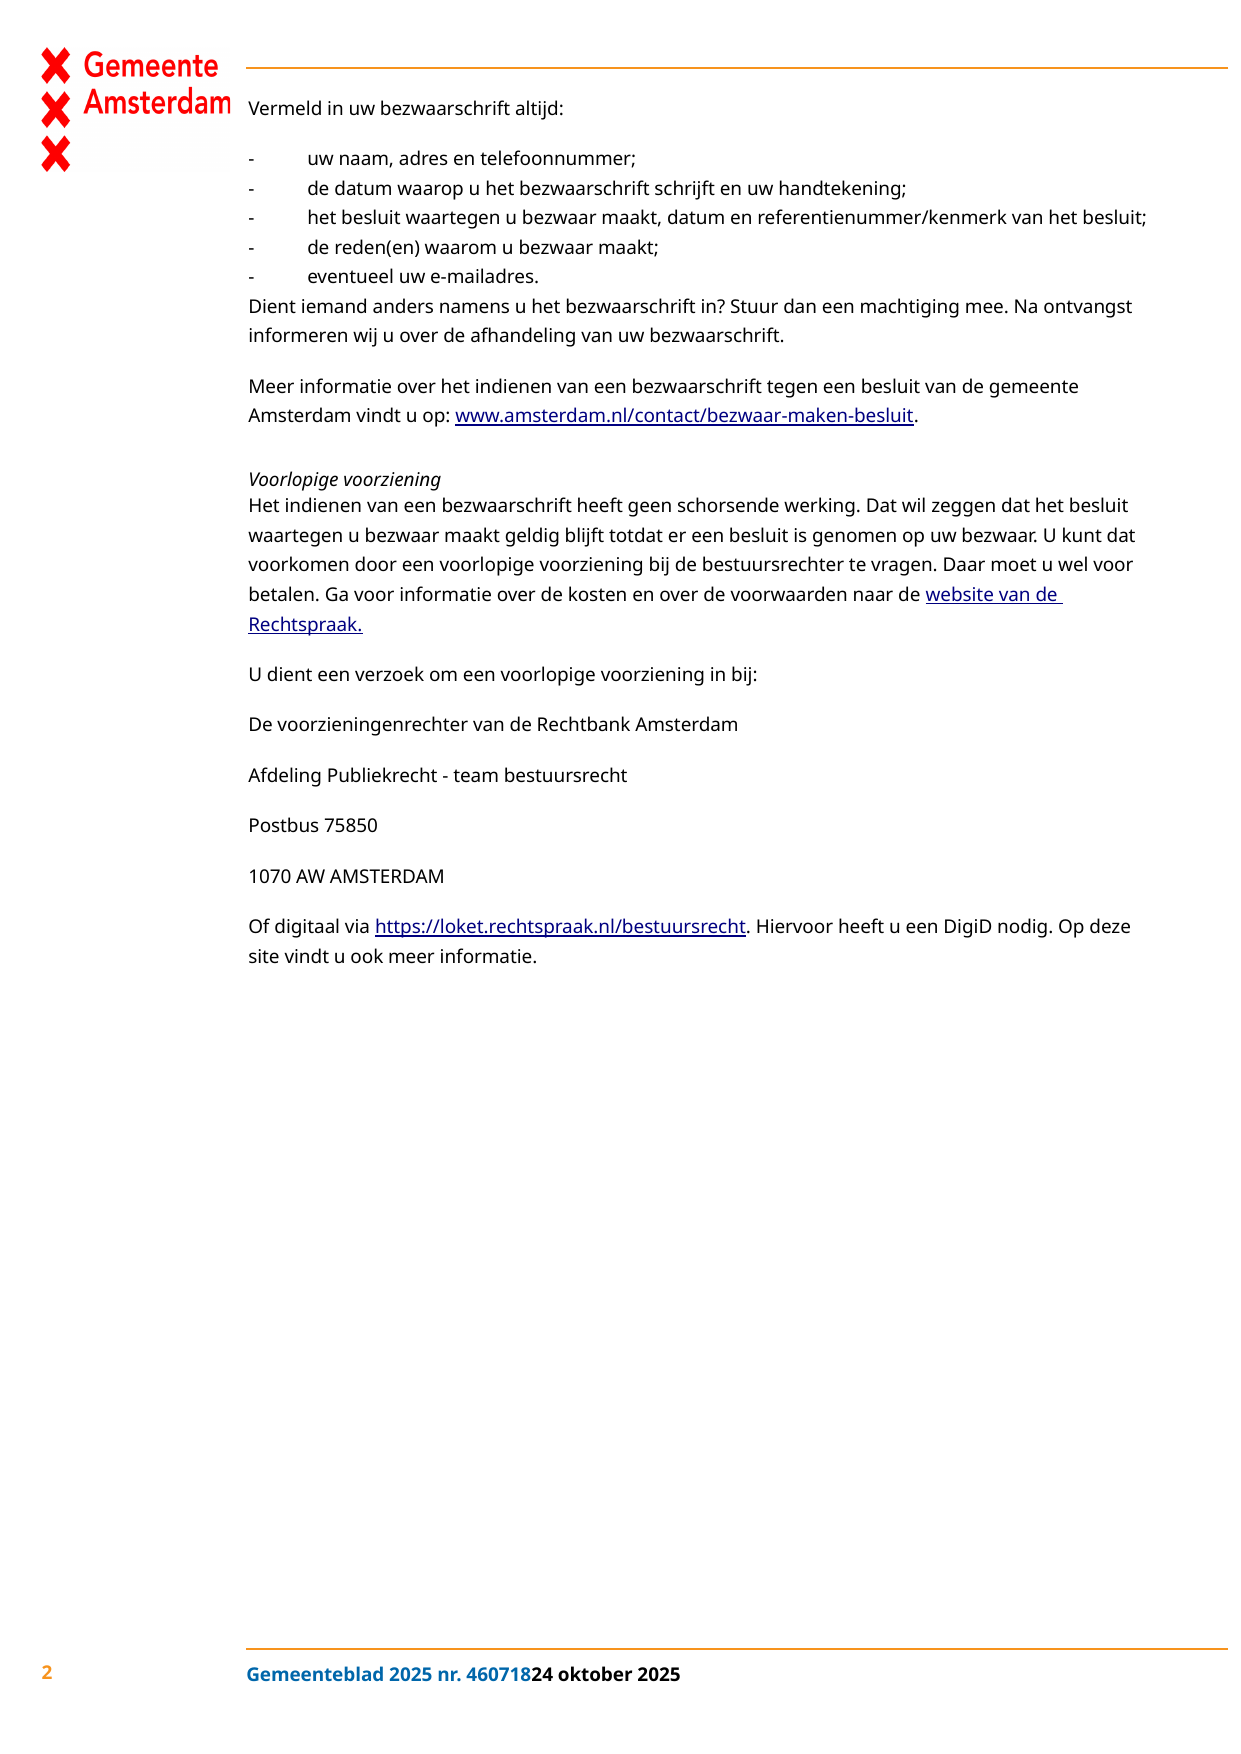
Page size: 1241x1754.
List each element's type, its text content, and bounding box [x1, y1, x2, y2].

list het besluit waartegen u bezwaar maakt, datum en referentienummer/kenmerk van het besluit; [248, 204, 1152, 230]
text Vermeld in uw bezwaarschrift altijd: [248, 95, 1152, 121]
list uw naam, adres en telefoonnummer; [248, 145, 1152, 171]
text Postbus 75850 [248, 812, 1152, 838]
list de datum waarop u het bezwaarschrift schrijft en uw handtekening; [248, 175, 1152, 201]
text Voorlopige voorziening [248, 467, 1152, 492]
list de reden(en) waarom u bezwaar maakt; [248, 234, 1152, 260]
text U dient een verzoek om een voorlopige voorziening in bij: [248, 661, 1152, 687]
text Afdeling Publiekrecht - team bestuursrecht [248, 762, 1152, 788]
text Meer informatie over het indienen van een bezwaarschrift tegen een besluit van de gemeente Amsterdam vindt u op: www.amsterdam.nl/contact/bezwaar-maken-besluit. [248, 373, 1152, 428]
list eventueel uw e-mailadres. [248, 263, 1152, 289]
text Het indienen van een bezwaarschrift heeft geen schorsende werking. Dat wil zeggen dat het besluit waartegen u bezwaar maakt geldig blijft totdat er een besluit is genomen op uw bezwaar. U kunt dat voorkomen door een voorlopige voorziening bij de bestuursrechter te vragen. Daar moet u wel voor betalen. Ga voor informatie over de kosten en over de voorwaarden naar de website van de Rechtspraak. [248, 492, 1152, 636]
picture [41, 47, 231, 172]
text Dient iemand anders namens u het bezwaarschrift in? Stuur dan een machtiging mee. Na ontvangst informeren wij u over de afhandeling van uw bezwaarschrift. [248, 293, 1152, 348]
text Of digitaal via https://loket.rechtspraak.nl/bestuursrecht. Hiervoor heeft u een DigiD nodig. Op deze site vindt u ook meer informatie. [248, 913, 1152, 968]
text De voorzieningenrechter van de Rechtbank Amsterdam [248, 712, 1152, 737]
text 1070 AW AMSTERDAM [248, 863, 1152, 888]
